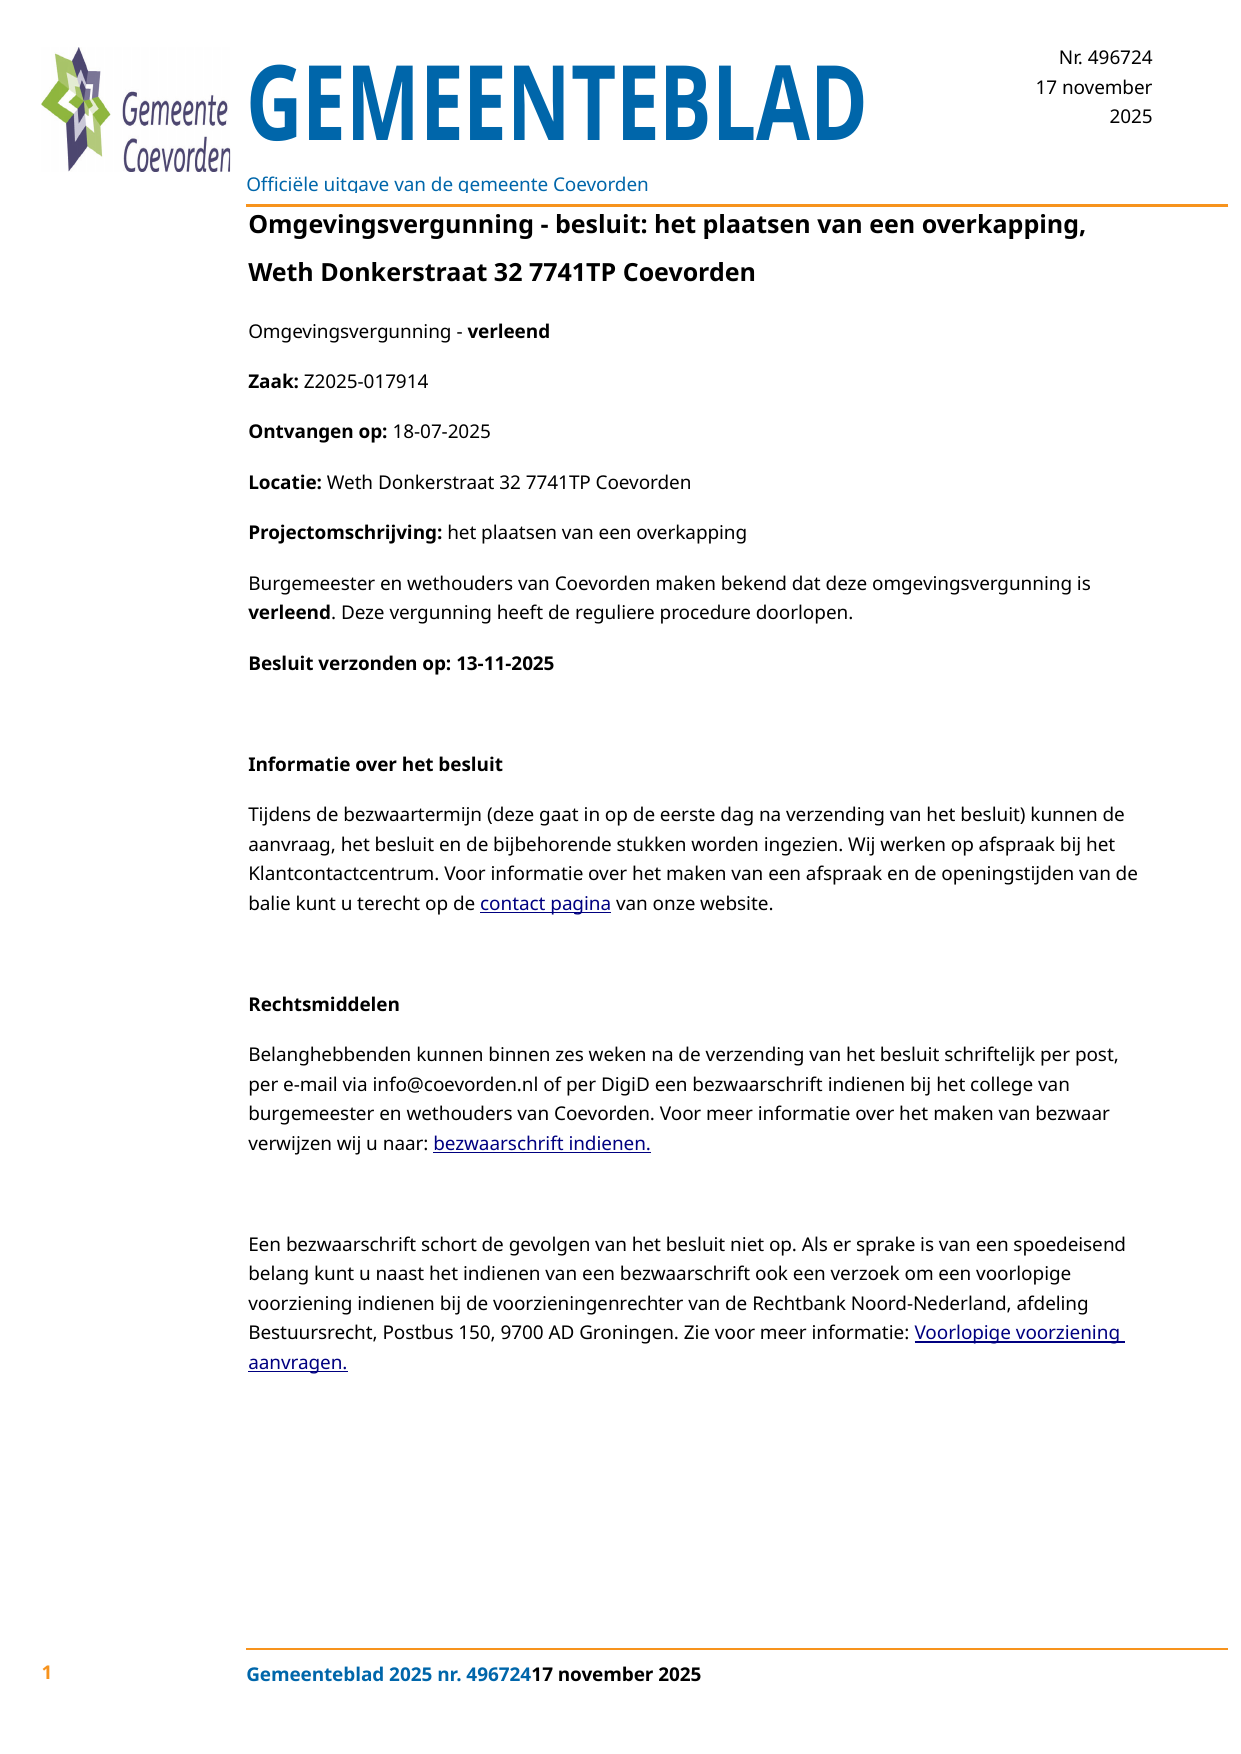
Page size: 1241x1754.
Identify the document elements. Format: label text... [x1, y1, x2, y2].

text Ontvangen op: 18-07-2025 [248, 419, 1152, 444]
picture [41, 47, 231, 172]
text Zaak: Z2025-017914 [248, 368, 1152, 394]
text Een bezwaarschrift schort de gevolgen van het besluit niet op. Als er sprake is van een spoedeisend belang kunt u naast het indienen van een bezwaarschrift ook een verzoek om een voorlopige voorziening indienen bij de voorzieningenrechter van de Rechtbank Noord-Nederland, afdeling Bestuursrecht, Postbus 150, 9700 AD Groningen. Zie voor meer informatie: Voorlopige voorziening aanvragen. [248, 1231, 1152, 1375]
text Tijdens de bezwaartermijn (deze gaat in op de eerste dag na verzending van het besluit) kunnen de aanvraag, het besluit en de bijbehorende stukken worden ingezien. Wij werken op afspraak bij het Klantcontactcentrum. Voor informatie over het maken van een afspraak en de openingstijden van de balie kunt u terecht op de contact pagina van onze website. [248, 801, 1152, 916]
text Informatie over het besluit [248, 751, 1152, 777]
text Belanghebbenden kunnen binnen zes weken na de verzending van het besluit schriftelijk per post, per e-mail via info@coevorden.nl of per DigiD een bezwaarschrift indienen bij het college van burgemeester en wethouders van Coevorden. Voor meer informatie over het maken van bezwaar verwijzen wij u naar: bezwaarschrift indienen. [248, 1041, 1152, 1156]
text Locatie: Weth Donkerstraat 32 7741TP Coevorden [248, 469, 1152, 495]
text Omgevingsvergunning - besluit: het plaatsen van een overkapping, Weth Donkerstraat 32 7741TP Coevorden [248, 207, 1152, 288]
text Omgevingsvergunning - verleend [248, 318, 1152, 344]
text Burgemeester en wethouders van Coevorden maken bekend dat deze omgevingsvergunning is verleend. Deze vergunning heeft de reguliere procedure doorlopen. [248, 570, 1152, 625]
text Besluit verzonden op: 13-11-2025 [248, 650, 1152, 676]
text Projectomschrijving: het plaatsen van een overkapping [248, 519, 1152, 545]
text Rechtsmiddelen [248, 991, 1152, 1017]
